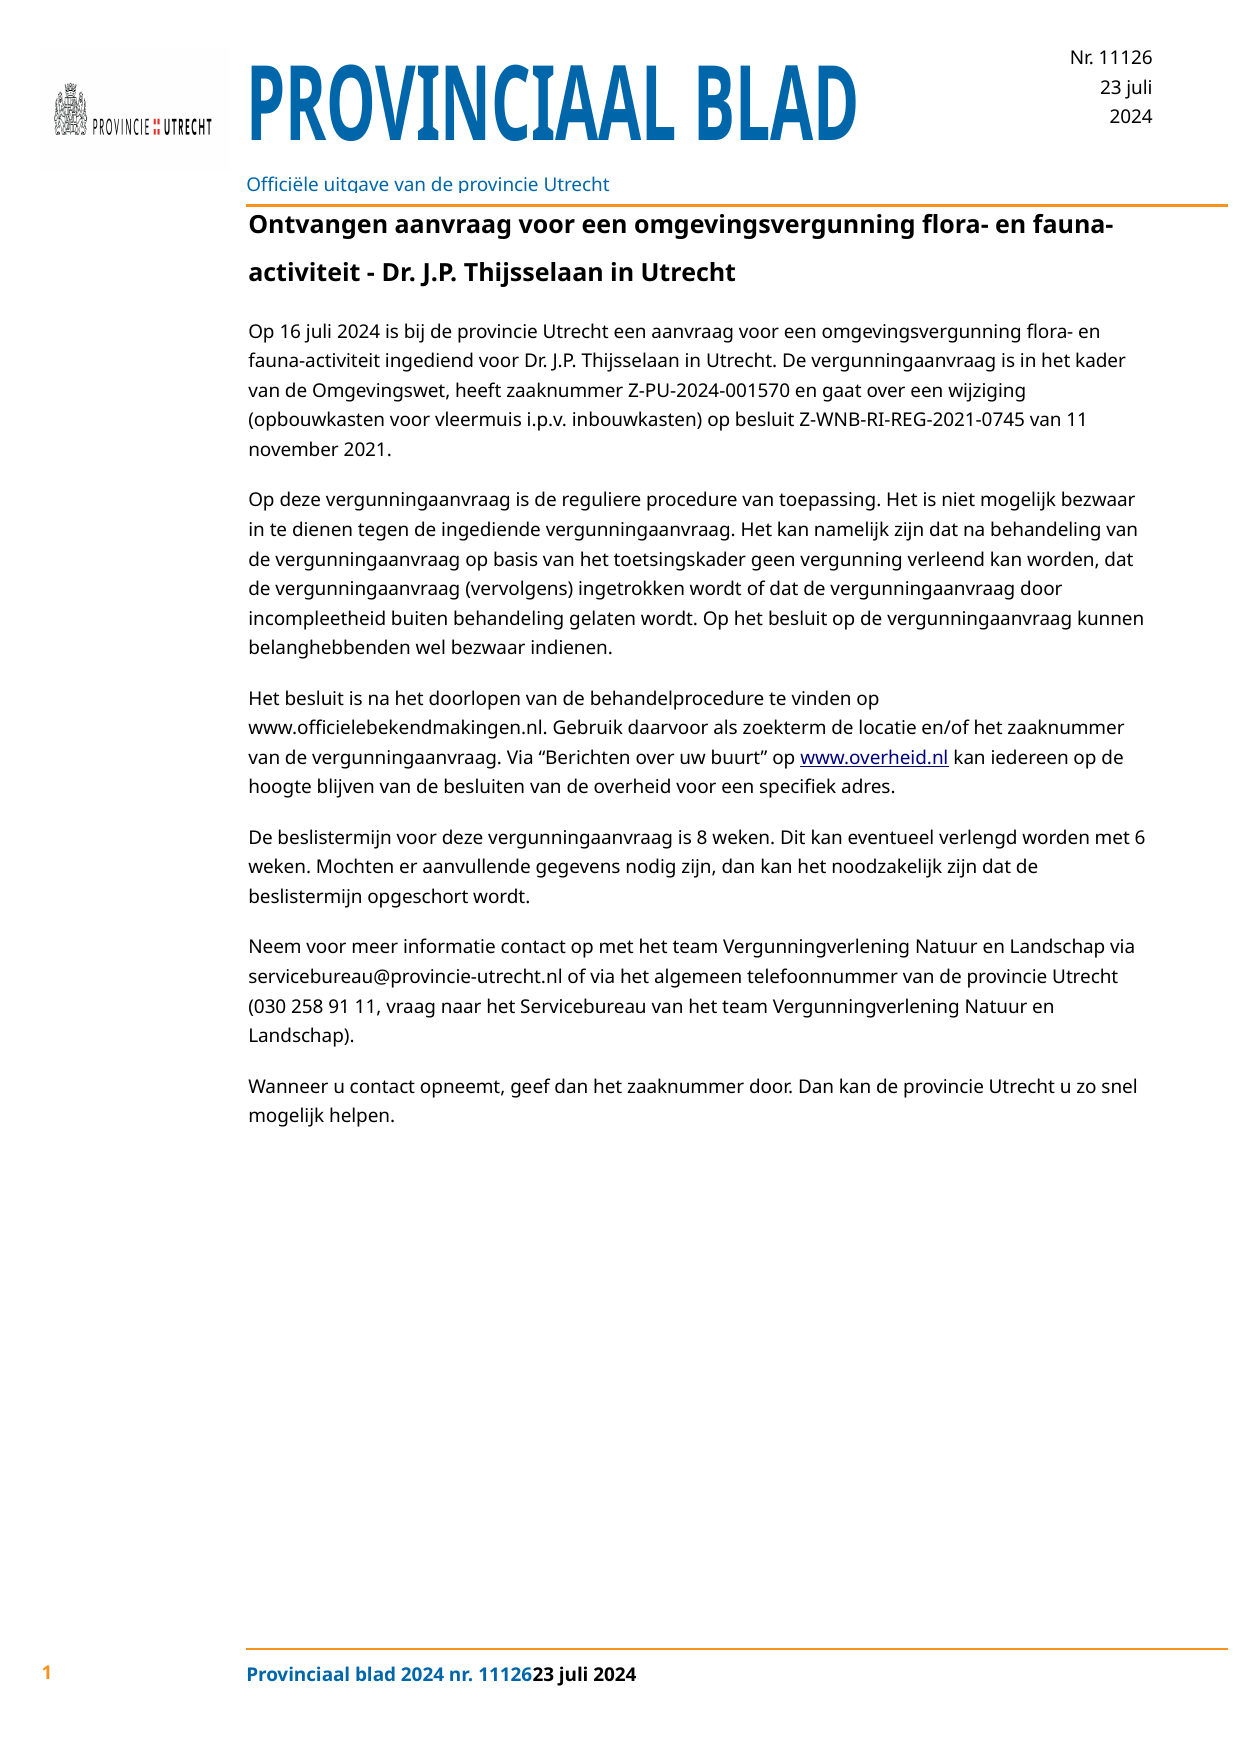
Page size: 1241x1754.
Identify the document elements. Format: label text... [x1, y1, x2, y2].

text Op deze vergunningaanvraag is de reguliere procedure van toepassing. Het is niet mogelijk bezwaar in te dienen tegen de ingediende vergunningaanvraag. Het kan namelijk zijn dat na behandeling van de vergunningaanvraag op basis van het toetsingskader geen vergunning verleend kan worden, dat de vergunningaanvraag (vervolgens) ingetrokken wordt of dat de vergunningaanvraag door incompleetheid buiten behandeling gelaten wordt. Op het besluit op de vergunningaanvraag kunnen belanghebbenden wel bezwaar indienen. [248, 487, 1152, 660]
picture [41, 47, 231, 172]
text Wanneer u contact opneemt, geef dan het zaaknummer door. Dan kan de provincie Utrecht u zo snel mogelijk helpen. [248, 1073, 1152, 1128]
text Op 16 juli 2024 is bij de provincie Utrecht een aanvraag voor een omgevingsvergunning flora- en fauna-activiteit ingediend voor Dr. J.P. Thijsselaan in Utrecht. De vergunningaanvraag is in het kader van de Omgevingswet, heeft zaaknummer Z-PU-2024-001570 en gaat over een wijziging (opbouwkasten voor vleermuis i.p.v. inbouwkasten) op besluit Z-WNB-RI-REG-2021-0745 van 11 november 2021. [248, 318, 1152, 462]
text Neem voor meer informatie contact op met het team Vergunningverlening Natuur en Landschap via servicebureau@provincie-utrecht.nl of via het algemeen telefoonnummer van de provincie Utrecht (030 258 91 11, vraag naar het Servicebureau van het team Vergunningverlening Natuur en Landschap). [248, 934, 1152, 1048]
text De beslistermijn voor deze vergunningaanvraag is 8 weken. Dit kan eventueel verlengd worden met 6 weken. Mochten er aanvullende gegevens nodig zijn, dan kan het noodzakelijk zijn dat de beslistermijn opgeschort wordt. [248, 824, 1152, 909]
text Het besluit is na het doorlopen van de behandelprocedure te vinden op www.officielebekendmakingen.nl. Gebruik daarvoor als zoekterm de locatie en/of het zaaknummer van de vergunningaanvraag. Via “Berichten over uw buurt” op www.overheid.nl kan iedereen op de hoogte blijven van de besluiten van de overheid voor een specifiek adres. [248, 685, 1152, 799]
text Ontvangen aanvraag voor een omgevingsvergunning flora- en fauna-activiteit - Dr. J.P. Thijsselaan in Utrecht [248, 207, 1152, 288]
